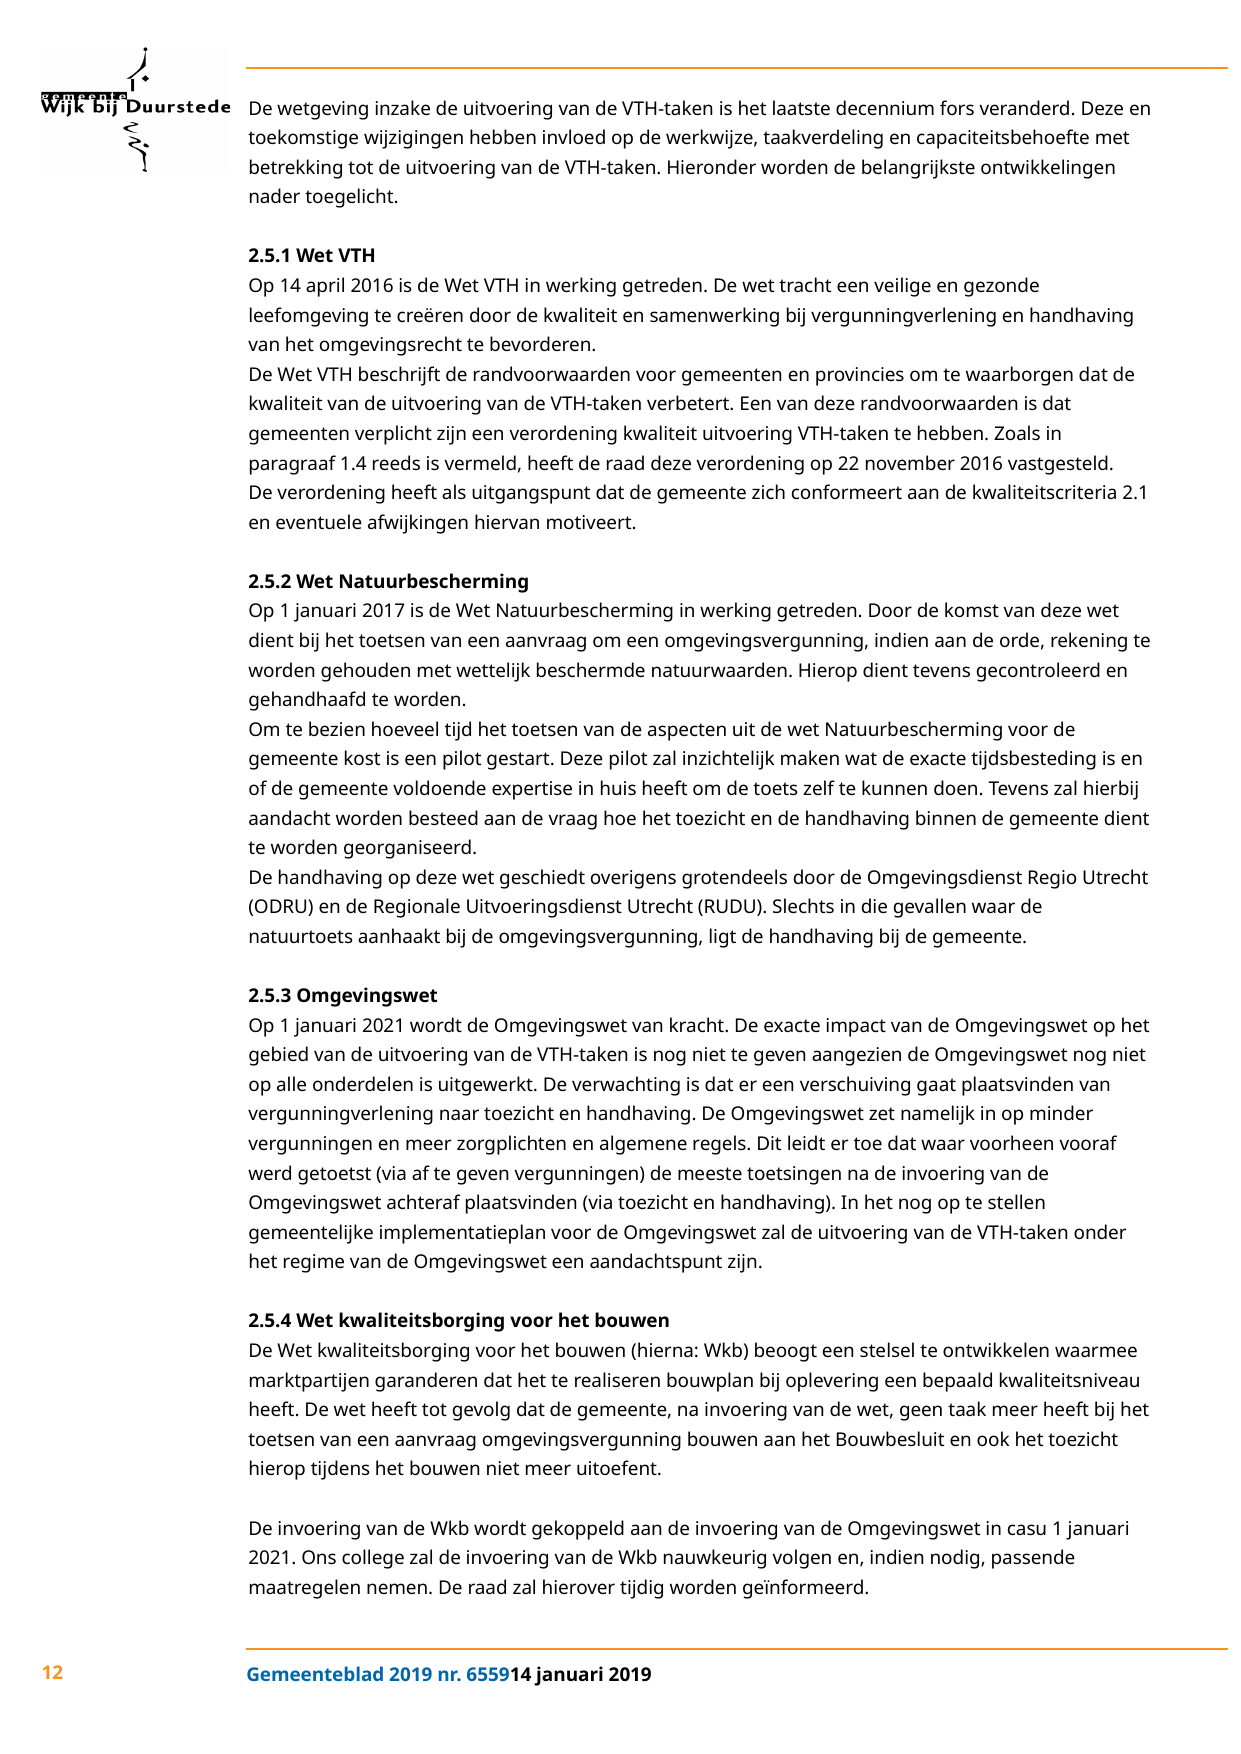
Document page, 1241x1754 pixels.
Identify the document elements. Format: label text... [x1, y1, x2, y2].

text Om te bezien hoeveel tijd het toetsen van de aspecten uit de wet Natuurbescherming voor de gemeente kost is een pilot gestart. Deze pilot zal inzichtelijk maken wat de exacte tijdsbesteding is en of de gemeente voldoende expertise in huis heeft om de toets zelf te kunnen doen. Tevens zal hierbij aandacht worden besteed aan de vraag hoe het toezicht en de handhaving binnen de gemeente dient te worden georganiseerd. [248, 716, 1152, 860]
text De Wet VTH beschrijft de randvoorwaarden voor gemeenten en provincies om te waarborgen dat de kwaliteit van de uitvoering van de VTH-taken verbetert. Een van deze randvoorwaarden is dat gemeenten verplicht zijn een verordening kwaliteit uitvoering VTH-taken te hebben. Zoals in paragraaf 1.4 reeds is vermeld, heeft de raad deze verordening op 22 november 2016 vastgesteld. [248, 361, 1152, 476]
text De handhaving op deze wet geschiedt overigens grotendeels door de Omgevingsdienst Regio Utrecht (ODRU) en de Regionale Uitvoeringsdienst Utrecht (RUDU). Slechts in die gevallen waar de natuurtoets aanhaakt bij de omgevingsvergunning, ligt de handhaving bij de gemeente. [248, 864, 1152, 949]
text Op 14 april 2016 is de Wet VTH in werking getreden. De wet tracht een veilige en gezonde leefomgeving te creëren door de kwaliteit en samenwerking bij vergunningverlening en handhaving van het omgevingsrecht te bevorderen. [248, 272, 1152, 357]
text Op 1 januari 2017 is de Wet Natuurbescherming in werking getreden. Door de komst van deze wet dient bij het toetsen van een aanvraag om een omgevingsvergunning, indien aan de orde, rekening te worden gehouden met wettelijk beschermde natuurwaarden. Hierop dient tevens gecontroleerd en gehandhaafd te worden. [248, 598, 1152, 712]
text 2.5.1 Wet VTH [248, 243, 1152, 268]
text De wetgeving inzake de uitvoering van de VTH-taken is het laatste decennium fors veranderd. Deze en toekomstige wijzigingen hebben invloed op de werkwijze, taakverdeling en capaciteitsbehoefte met betrekking tot de uitvoering van de VTH-taken. Hieronder worden de belangrijkste ontwikkelingen nader toegelicht. [248, 95, 1152, 209]
text Op 1 januari 2021 wordt de Omgevingswet van kracht. De exacte impact van de Omgevingswet op het gebied van de uitvoering van de VTH-taken is nog niet te geven aangezien de Omgevingswet nog niet op alle onderdelen is uitgewerkt. De verwachting is dat er een verschuiving gaat plaatsvinden van vergunningverlening naar toezicht en handhaving. De Omgevingswet zet namelijk in op minder vergunningen en meer zorgplichten en algemene regels. Dit leidt er toe dat waar voorheen vooraf werd getoetst (via af te geven vergunningen) de meeste toetsingen na de invoering van de Omgevingswet achteraf plaatsvinden (via toezicht en handhaving). In het nog op te stellen gemeentelijke implementatieplan voor de Omgevingswet zal de uitvoering van de VTH-taken onder het regime van de Omgevingswet een aandachtspunt zijn. [248, 1012, 1152, 1274]
text De verordening heeft als uitgangspunt dat de gemeente zich conformeert aan de kwaliteitscriteria 2.1 en eventuele afwijkingen hiervan motiveert. [248, 479, 1152, 535]
text 2.5.4 Wet kwaliteitsborging voor het bouwen [248, 1308, 1152, 1333]
picture [41, 47, 231, 172]
text 2.5.2 Wet Natuurbescherming [248, 568, 1152, 594]
text De Wet kwaliteitsborging voor het bouwen (hierna: Wkb) beoogt een stelsel te ontwikkelen waarmee marktpartijen garanderen dat het te realiseren bouwplan bij oplevering een bepaald kwaliteitsniveau heeft. De wet heeft tot gevolg dat de gemeente, na invoering van de wet, geen taak meer heeft bij het toetsen van een aanvraag omgevingsvergunning bouwen aan het Bouwbesluit en ook het toezicht hierop tijdens het bouwen niet meer uitoefent. [248, 1337, 1152, 1481]
text 2.5.3 Omgevingswet [248, 982, 1152, 1008]
text De invoering van de Wkb wordt gekoppeld aan de invoering van de Omgevingswet in casu 1 januari 2021. Ons college zal de invoering van de Wkb nauwkeurig volgen en, indien nodig, passende maatregelen nemen. De raad zal hierover tijdig worden geïnformeerd. [248, 1515, 1152, 1600]
